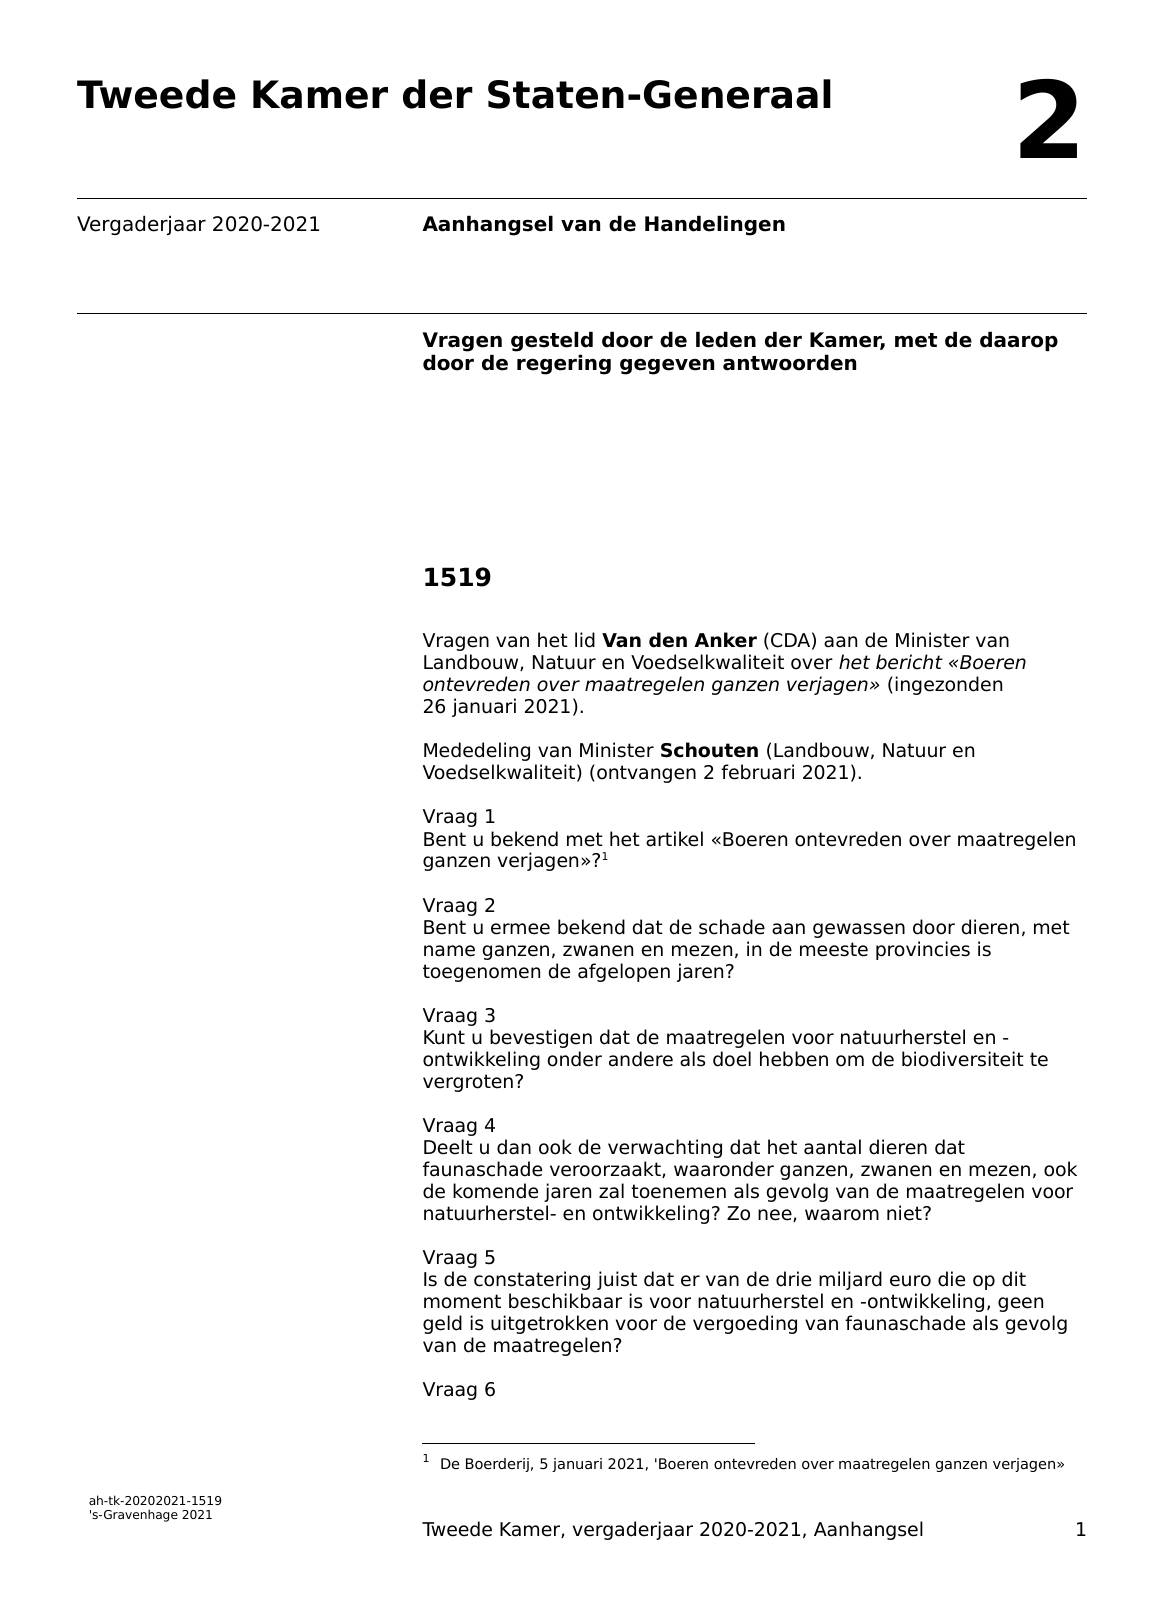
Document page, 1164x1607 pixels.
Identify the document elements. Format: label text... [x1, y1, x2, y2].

text Vraag 1 [422, 806, 1087, 828]
text Bent u bekend met het artikel «Boeren ontevreden over maatregelen ganzen verjagen»? [422, 828, 1087, 872]
text Bent u ermee bekend dat de schade aan gewassen door dieren, met name ganzen, zwanen en mezen, in de meeste provincies is toegenomen de afgelopen jaren? [422, 917, 1087, 982]
text Deelt u dan ook de verwachting dat het aantal dieren dat faunaschade veroorzaakt, waaronder ganzen, zwanen en mezen, ook de komende jaren zal toenemen als gevolg van de maatregelen voor natuurherstel- en ontwikkeling? Zo nee, waarom niet? [422, 1137, 1087, 1225]
text 1519 [422, 563, 1087, 592]
text Kunt u bevestigen dat de maatregelen voor natuurherstel en -ontwikkeling onder andere als doel hebben om de biodiversiteit te vergroten? [422, 1027, 1087, 1093]
table_cell Aanhangsel van de Handelingen [422, 199, 1087, 313]
text Vraag 4 [422, 1115, 1087, 1137]
text De Boerderij, 5 januari 2021, 'Boeren ontevreden over maatregelen ganzen verjagen» [422, 1452, 1087, 1474]
text Vraag 5 [422, 1247, 1087, 1269]
text Vraag 6 [422, 1379, 1087, 1401]
text Mededeling van Minister Schouten (Landbouw, Natuur en Voedselkwaliteit) (ontvangen 2 februari 2021). [422, 740, 1087, 784]
text Vragen van het lid Van den Anker (CDA) aan de Minister van Landbouw, Natuur en Voedselkwaliteit over het bericht «Boeren ontevreden over maatregelen ganzen verjagen» (ingezonden 26 januari 2021). [422, 630, 1087, 718]
table_header 2 [886, 59, 1087, 198]
table_header Tweede Kamer der Staten-Generaal [77, 59, 886, 198]
text Is de constatering juist dat er van de drie miljard euro die op dit moment beschikbaar is voor natuurherstel en -ontwikkeling, geen geld is uitgetrokken voor de vergoeding van faunaschade als gevolg van de maatregelen? [422, 1269, 1087, 1357]
text ah-tk-20202021-1519 [88, 1494, 323, 1508]
table_cell Vragen gesteld door de leden der Kamer, met de daarop door de regering gegeven antwoorden [422, 314, 1087, 375]
text 's-Gravenhage 2021 [88, 1508, 323, 1522]
table_cell Vergaderjaar 2020-2021 [77, 199, 422, 313]
text Vraag 3 [422, 1005, 1087, 1027]
table_cell [77, 314, 422, 375]
text Vraag 2 [422, 894, 1087, 917]
